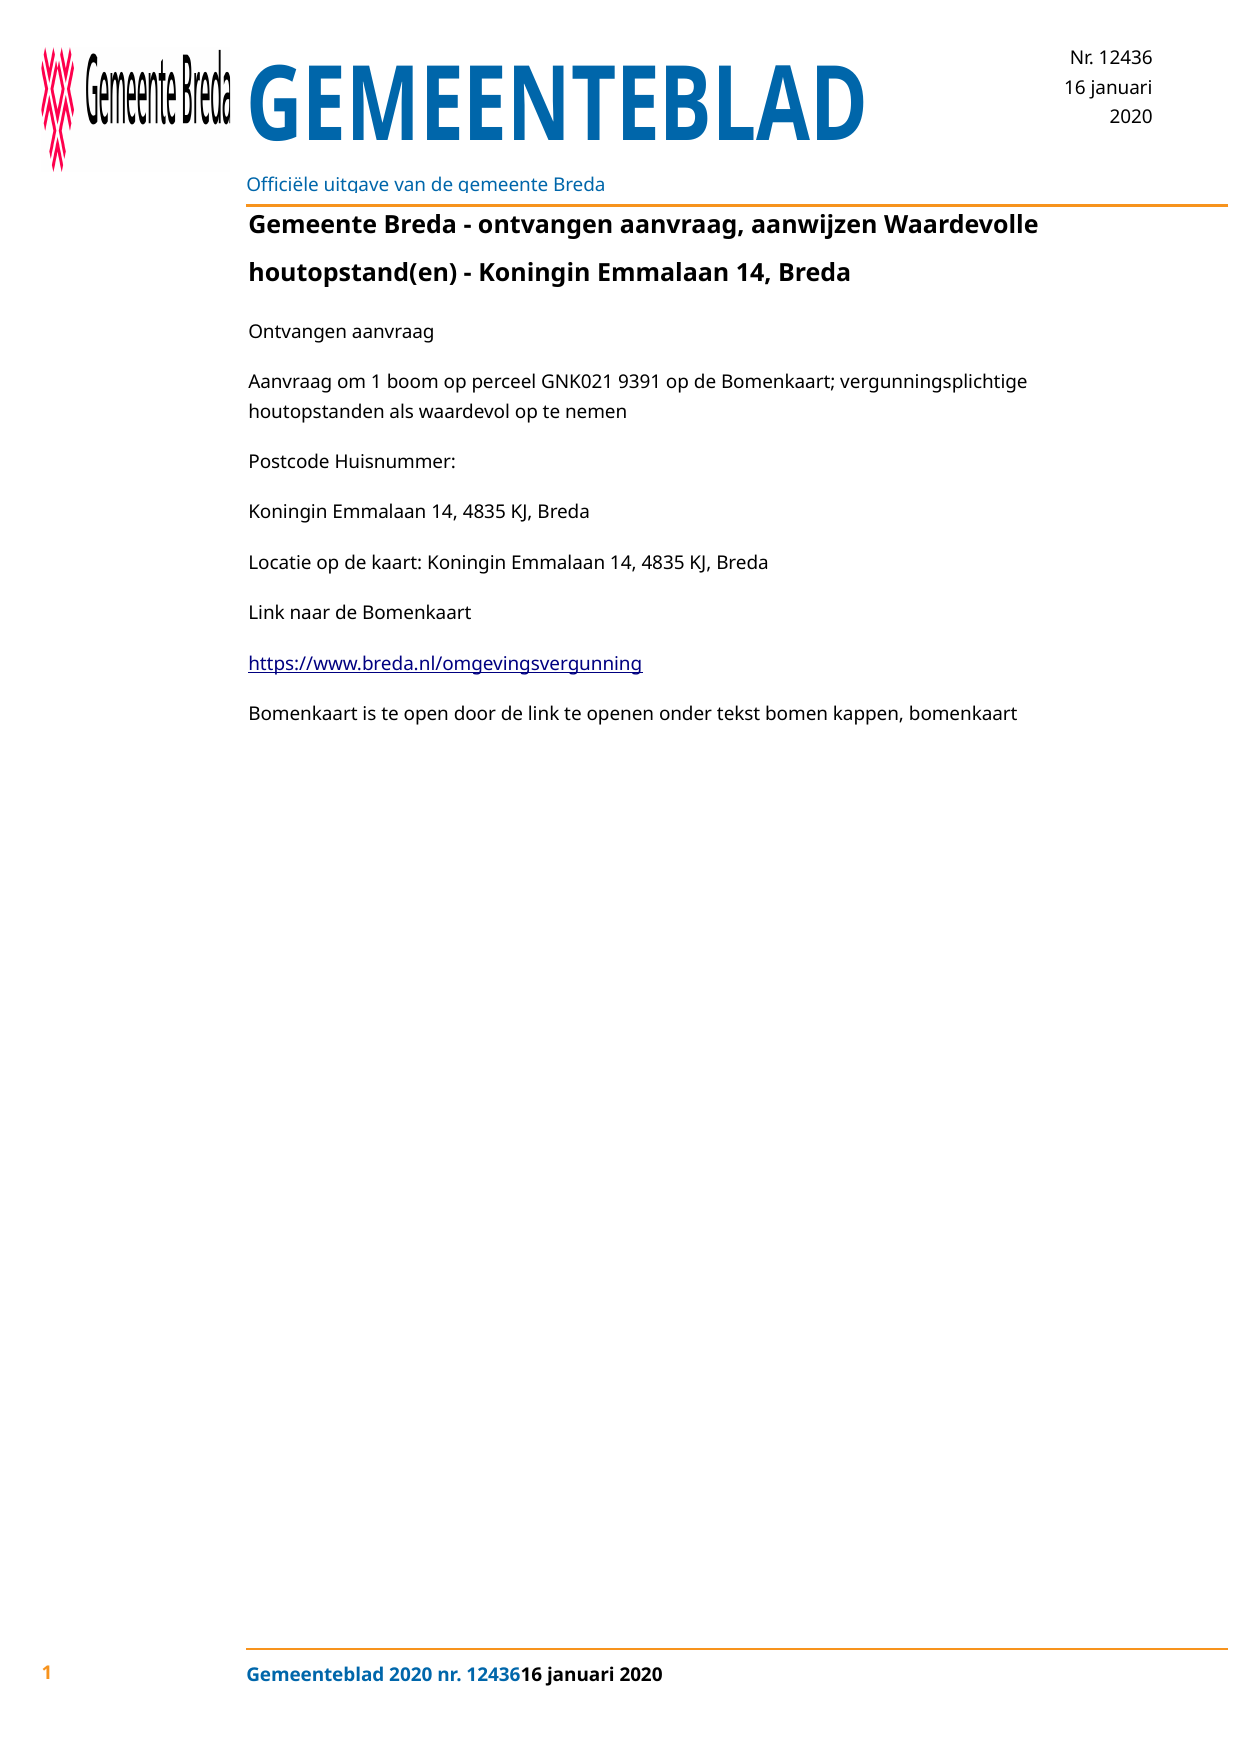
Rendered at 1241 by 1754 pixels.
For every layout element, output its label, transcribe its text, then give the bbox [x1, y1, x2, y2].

text Postcode Huisnummer: [248, 448, 1152, 474]
text https://www.breda.nl/omgevingsvergunning [248, 650, 1152, 676]
text Ontvangen aanvraag [248, 318, 1152, 344]
picture [41, 47, 231, 172]
text Koningin Emmalaan 14, 4835 KJ, Breda [248, 499, 1152, 524]
text Locatie op de kaart: Koningin Emmalaan 14, 4835 KJ, Breda [248, 549, 1152, 575]
text Link naar de Bomenkaart [248, 599, 1152, 625]
text Gemeente Breda - ontvangen aanvraag, aanwijzen Waardevolle houtopstand(en) - Koningin Emmalaan 14, Breda [248, 207, 1152, 288]
text Aanvraag om 1 boom op perceel GNK021 9391 op de Bomenkaart; vergunningsplichtige houtopstanden als waardevol op te nemen [248, 368, 1152, 424]
text Bomenkaart is te open door de link te openen onder tekst bomen kappen, bomenkaart [248, 700, 1152, 726]
